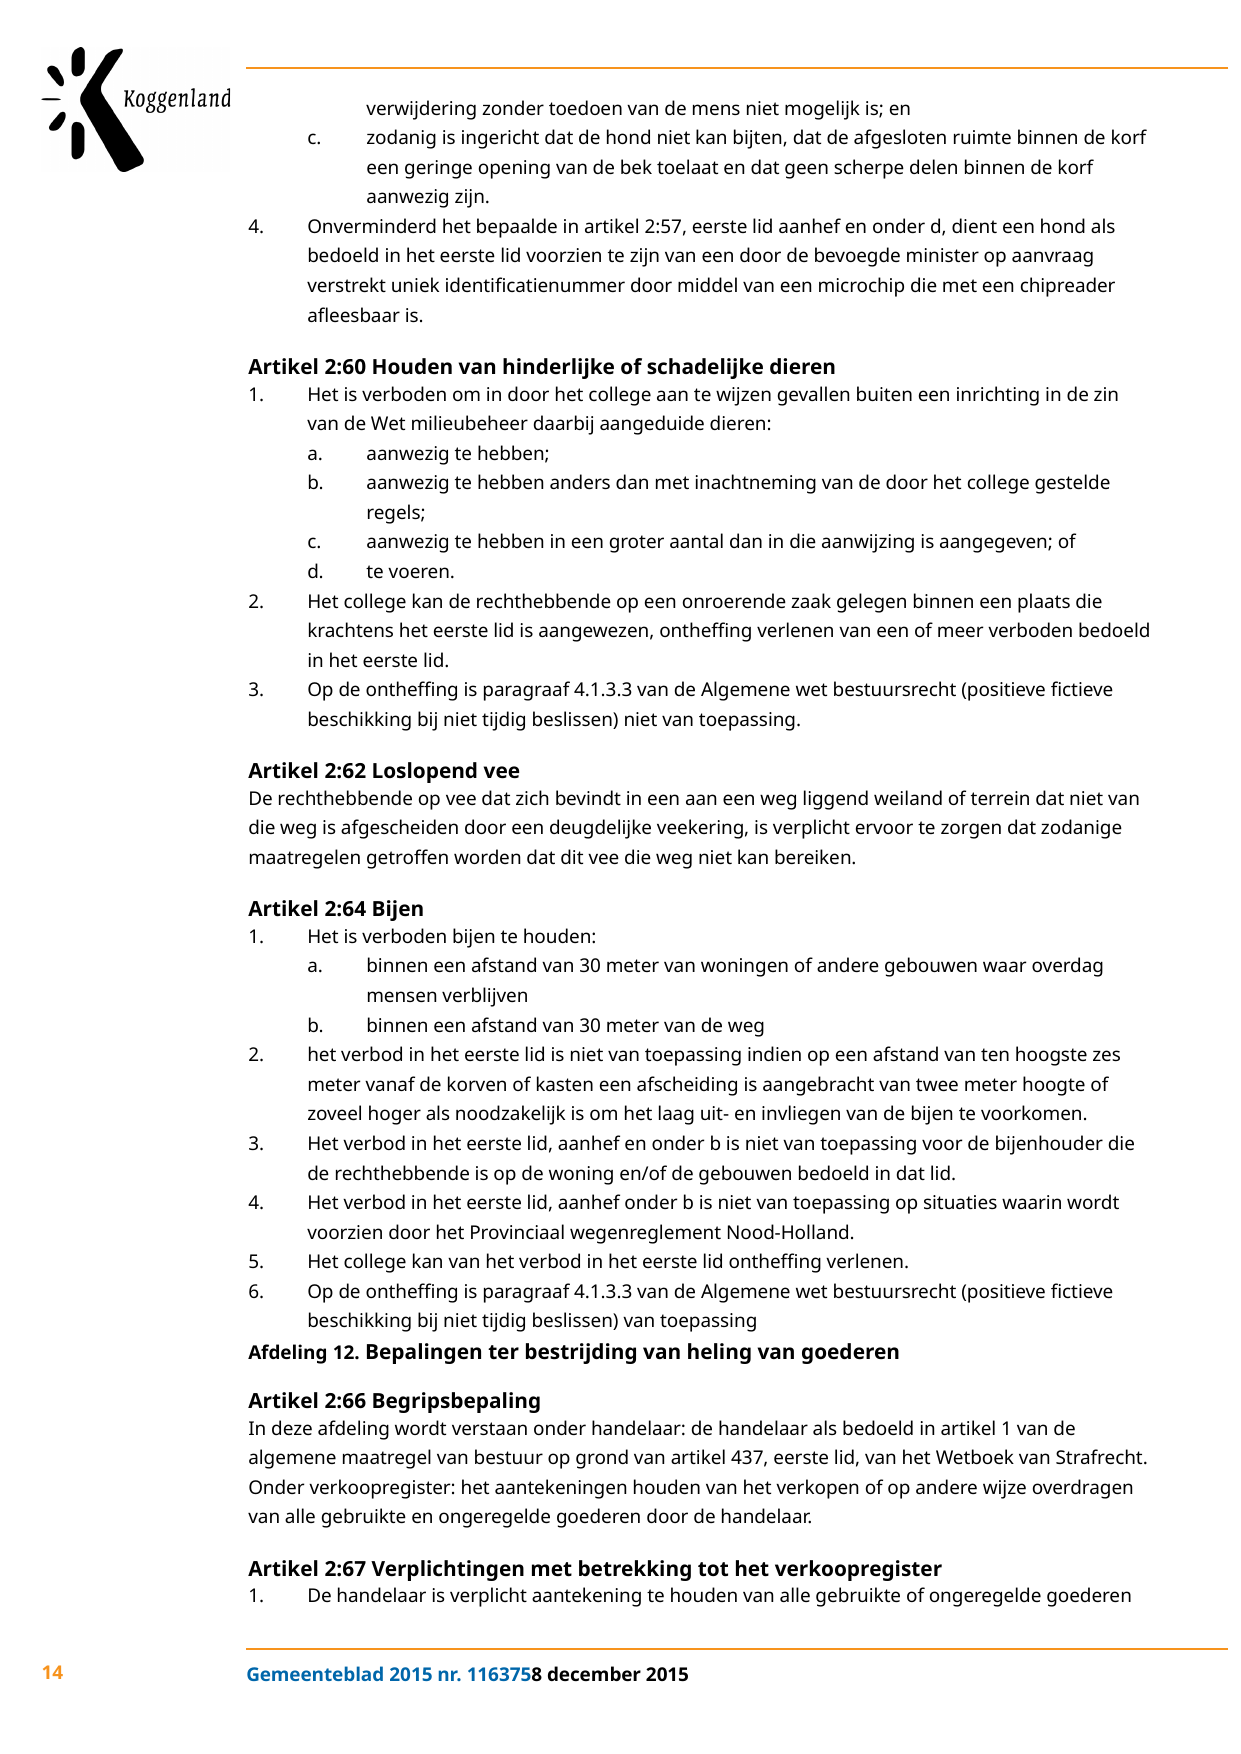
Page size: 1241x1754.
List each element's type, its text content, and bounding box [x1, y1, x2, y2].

text In deze afdeling wordt verstaan onder handelaar: de handelaar als bedoeld in artikel 1 van de algemene maatregel van bestuur op grond van artikel 437, eerste lid, van het Wetboek van Strafrecht. Onder verkoopregister: het aantekeningen houden van het verkopen of op andere wijze overdragen van alle gebruikte en ongeregelde goederen door de handelaar. [248, 1415, 1152, 1529]
text Artikel 2:60 Houden van hinderlijke of schadelijke dieren [248, 352, 1152, 381]
picture [41, 47, 231, 172]
list Onverminderd het bepaalde in artikel 2:57, eerste lid aanhef en onder d, dient een hond als bedoeld in het eerste lid voorzien te zijn van een door de bevoegde minister op aanvraag verstrekt uniek identificatienummer door middel van een microchip die met een chipreader afleesbaar is. [248, 213, 1152, 328]
text De rechthebbende op vee dat zich bevindt in een aan een weg liggend weiland of terrein dat niet van die weg is afgescheiden door een deugdelijke veekering, is verplicht ervoor te zorgen dat zodanige maatregelen getroffen worden dat dit vee die weg niet kan bereiken. [248, 785, 1152, 870]
list Op de ontheffing is paragraaf 4.1.3.3 van de Algemene wet bestuursrecht (positieve fictieve beschikking bij niet tijdig beslissen) van toepassing [248, 1278, 1152, 1333]
text Afdeling 12. Bepalingen ter bestrijding van heling van goederen [248, 1337, 1152, 1366]
text Artikel 2:66 Begripsbepaling [248, 1386, 1152, 1415]
list Het verbod in het eerste lid, aanhef en onder b is niet van toepassing voor de bijenhouder die de rechthebbende is op de woning en/of de gebouwen bedoeld in dat lid. [248, 1130, 1152, 1185]
text Artikel 2:62 Loslopend vee [248, 757, 1152, 785]
list Het verbod in het eerste lid, aanhef onder b is niet van toepassing op situaties waarin wordt voorzien door het Provinciaal wegenreglement Nood-Holland. [248, 1189, 1152, 1244]
list aanwezig te hebben in een groter aantal dan in die aanwijzing is aangegeven; of [307, 529, 1152, 554]
text Artikel 2:64 Bijen [248, 894, 1152, 923]
list aanwezig te hebben; [307, 440, 1152, 466]
list Het is verboden bijen te houden: [248, 923, 1152, 949]
list het verbod in het eerste lid is niet van toepassing indien op een afstand van ten hoogste zes meter vanaf de korven of kasten een afscheiding is aangebracht van twee meter hoogte of zoveel hoger als noodzakelijk is om het laag uit- en invliegen van de bijen te voorkomen. [248, 1041, 1152, 1126]
list binnen een afstand van 30 meter van woningen of andere gebouwen waar overdag mensen verblijven [307, 953, 1152, 1008]
text Artikel 2:67 Verplichtingen met betrekking tot het verkoopregister [248, 1554, 1152, 1582]
list De handelaar is verplicht aantekening te houden van alle gebruikte of ongeregelde goederen [248, 1582, 1152, 1608]
list aanwezig te hebben anders dan met inachtneming van de door het college gestelde regels; [307, 469, 1152, 525]
list Het college kan de rechthebbende op een onroerende zaak gelegen binnen een plaats die krachtens het eerste lid is aangewezen, ontheffing verlenen van een of meer verboden bedoeld in het eerste lid. [248, 588, 1152, 673]
list Het college kan van het verbod in het eerste lid ontheffing verlenen. [248, 1248, 1152, 1274]
list zodanig is ingericht dat de hond niet kan bijten, dat de afgesloten ruimte binnen de korf een geringe opening van de bek toelaat en dat geen scherpe delen binnen de korf aanwezig zijn. [307, 124, 1152, 209]
list Op de ontheffing is paragraaf 4.1.3.3 van de Algemene wet bestuursrecht (positieve fictieve beschikking bij niet tijdig beslissen) niet van toepassing. [248, 677, 1152, 732]
list binnen een afstand van 30 meter van de weg [307, 1012, 1152, 1037]
list Het is verboden om in door het college aan te wijzen gevallen buiten een inrichting in de zin van de Wet milieubeheer daarbij aangeduide dieren: [248, 381, 1152, 436]
list verwijdering zonder toedoen van de mens niet mogelijk is; en [307, 95, 1152, 121]
list te voeren. [307, 558, 1152, 584]
